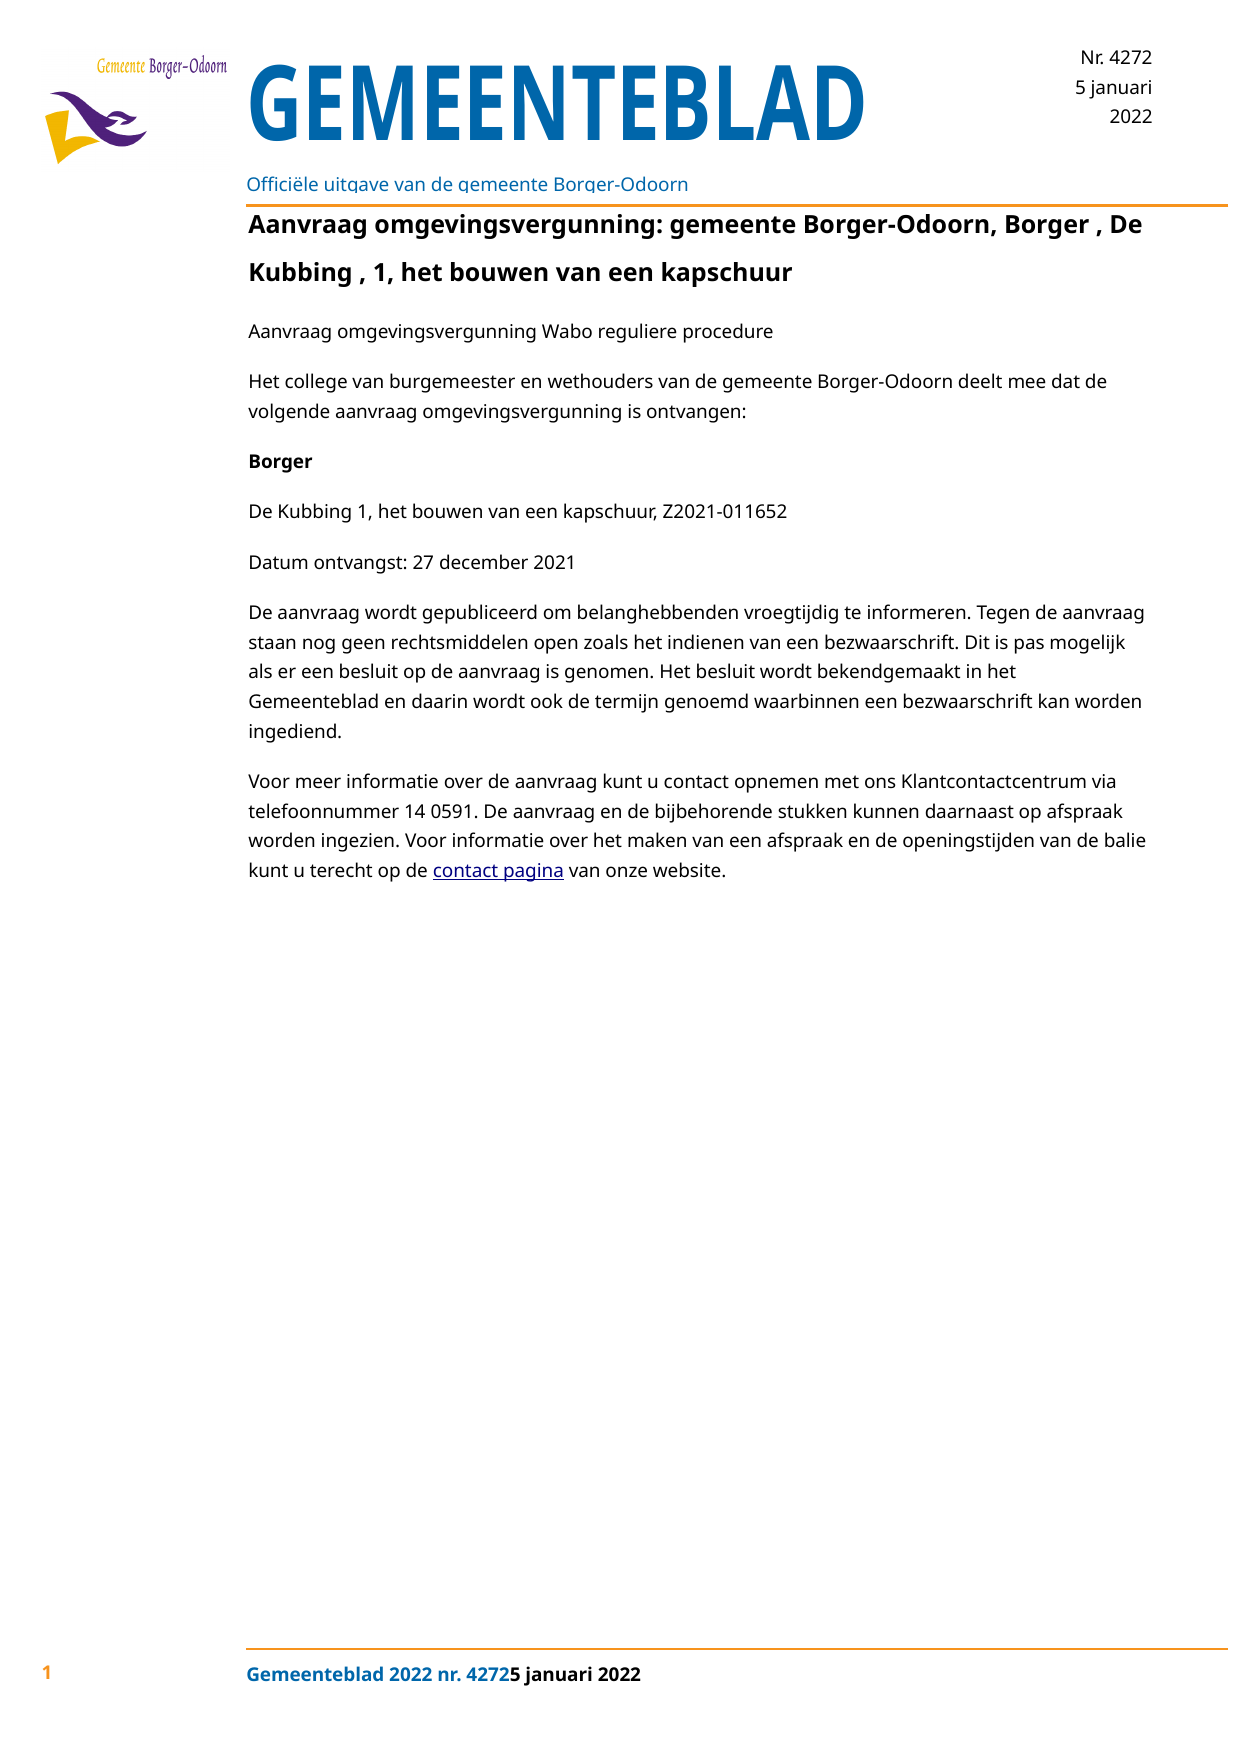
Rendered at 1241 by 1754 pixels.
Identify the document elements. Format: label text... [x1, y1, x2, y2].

picture [41, 47, 231, 172]
text De Kubbing 1, het bouwen van een kapschuur, Z2021-011652 [248, 499, 1152, 524]
text Aanvraag omgevingsvergunning: gemeente Borger-Odoorn, Borger , De Kubbing , 1, het bouwen van een kapschuur [248, 207, 1152, 288]
text Datum ontvangst: 27 december 2021 [248, 549, 1152, 575]
text Borger [248, 448, 1152, 474]
text Aanvraag omgevingsvergunning Wabo reguliere procedure [248, 318, 1152, 344]
text Het college van burgemeester en wethouders van de gemeente Borger-Odoorn deelt mee dat de volgende aanvraag omgevingsvergunning is ontvangen: [248, 368, 1152, 424]
text Voor meer informatie over de aanvraag kunt u contact opnemen met ons Klantcontactcentrum via telefoonnummer 14 0591. De aanvraag en de bijbehorende stukken kunnen daarnaast op afspraak worden ingezien. Voor informatie over het maken van een afspraak en de openingstijden van de balie kunt u terecht op de contact pagina van onze website. [248, 768, 1152, 883]
text De aanvraag wordt gepubliceerd om belanghebbenden vroegtijdig te informeren. Tegen de aanvraag staan nog geen rechtsmiddelen open zoals het indienen van een bezwaarschrift. Dit is pas mogelijk als er een besluit op de aanvraag is genomen. Het besluit wordt bekendgemaakt in het Gemeenteblad en daarin wordt ook de termijn genoemd waarbinnen een bezwaarschrift kan worden ingediend. [248, 599, 1152, 744]
